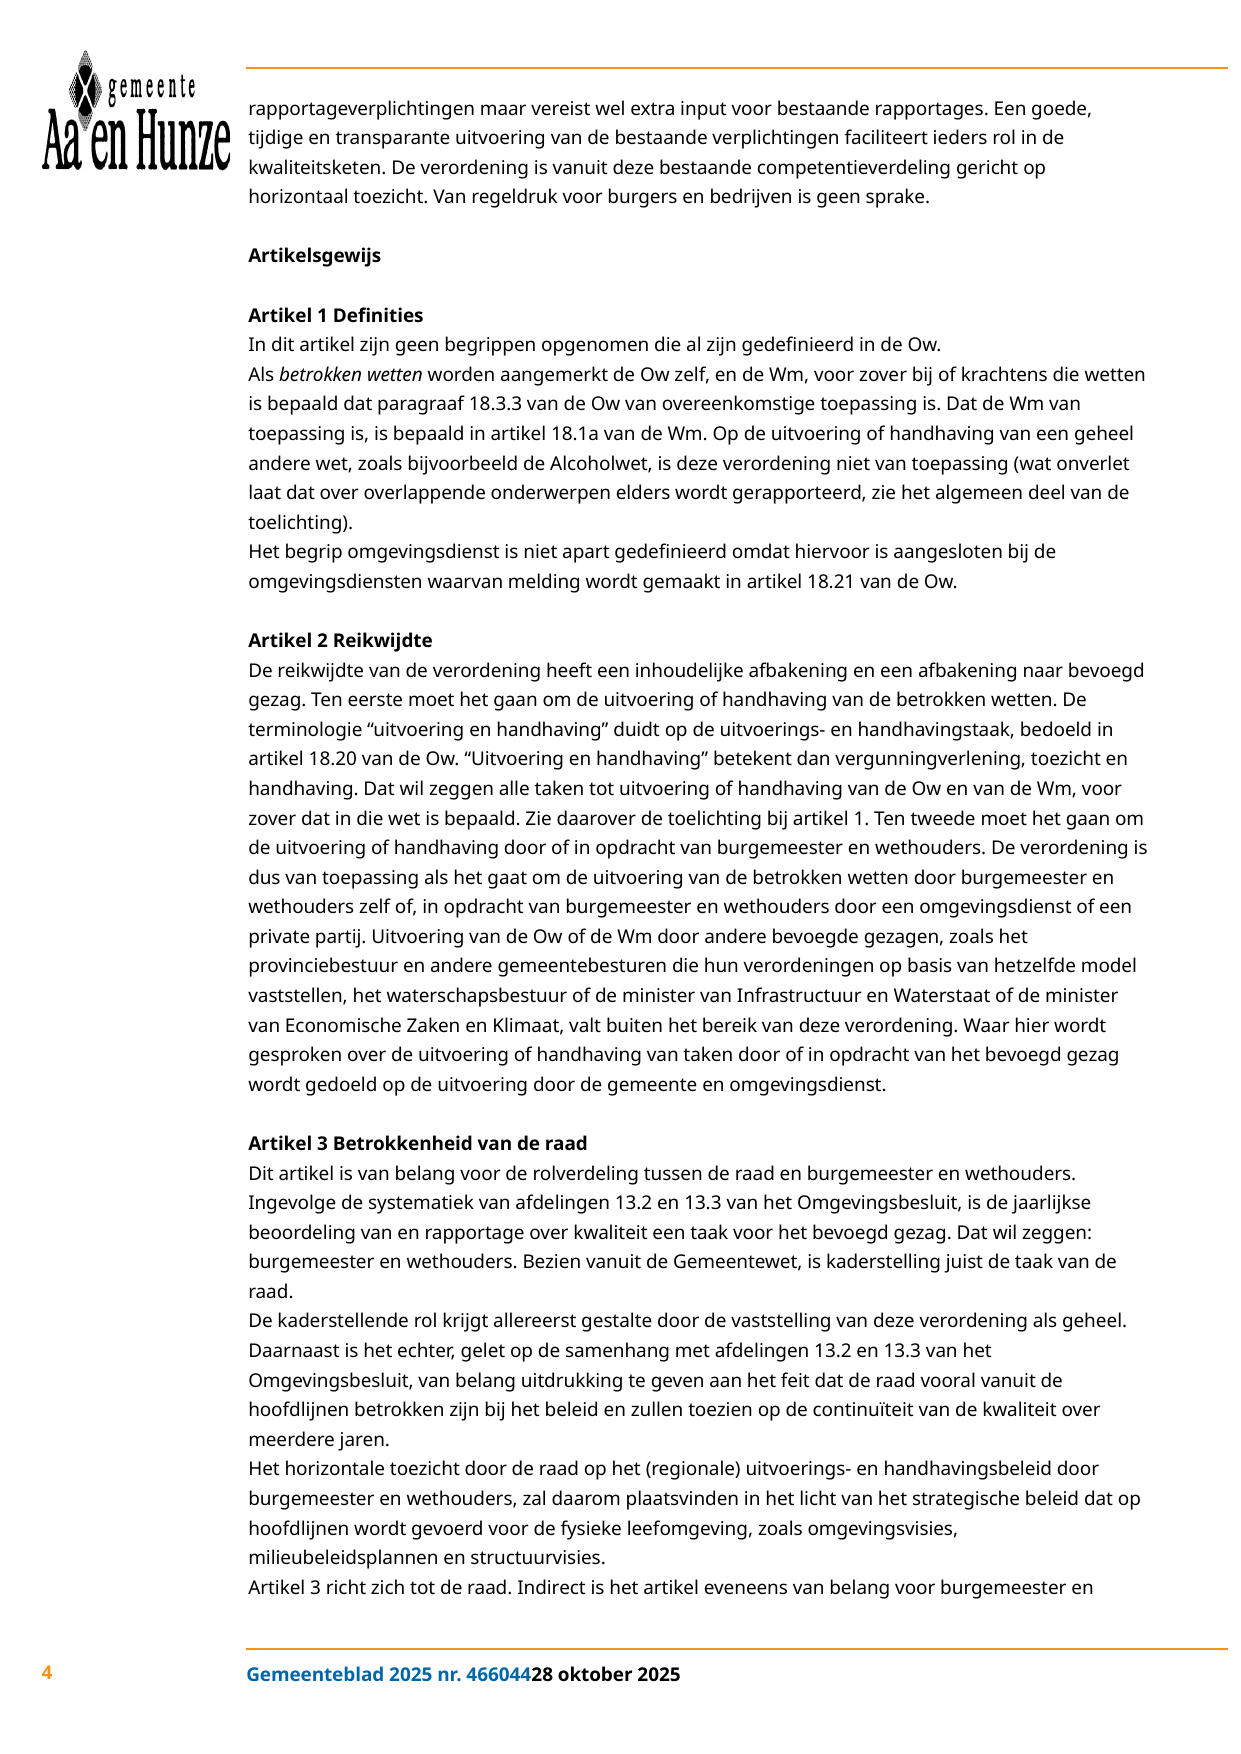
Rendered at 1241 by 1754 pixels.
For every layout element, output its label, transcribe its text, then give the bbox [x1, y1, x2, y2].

text Artikel 1 Definities [248, 302, 1152, 328]
text Artikel 3 richt zich tot de raad. Indirect is het artikel eveneens van belang voor burgemeester en [248, 1574, 1152, 1600]
picture [41, 47, 231, 172]
text Dit artikel is van belang voor de rolverdeling tussen de raad en burgemeester en wethouders. Ingevolge de systematiek van afdelingen 13.2 en 13.3 van het Omgevingsbesluit, is de jaarlijkse beoordeling van en rapportage over kwaliteit een taak voor het bevoegd gezag. Dat wil zeggen: burgemeester en wethouders. Bezien vanuit de Gemeentewet, is kaderstelling juist de taak van de raad. [248, 1160, 1152, 1304]
text Het begrip omgevingsdienst is niet apart gedefinieerd omdat hiervoor is aangesloten bij de omgevingsdiensten waarvan melding wordt gemaakt in artikel 18.21 van de Ow. [248, 538, 1152, 594]
text Artikelsgewijs [248, 243, 1152, 268]
text De reikwijdte van de verordening heeft een inhoudelijke afbakening en een afbakening naar bevoegd gezag. Ten eerste moet het gaan om de uitvoering of handhaving van de betrokken wetten. De terminologie “uitvoering en handhaving” duidt op de uitvoerings- en handhavingstaak, bedoeld in artikel 18.20 van de Ow. “Uitvoering en handhaving” betekent dan vergunningverlening, toezicht en handhaving. Dat wil zeggen alle taken tot uitvoering of handhaving van de Ow en van de Wm, voor zover dat in die wet is bepaald. Zie daarover de toelichting bij artikel 1. Ten tweede moet het gaan om de uitvoering of handhaving door of in opdracht van burgemeester en wethouders. De verordening is dus van toepassing als het gaat om de uitvoering van de betrokken wetten door burgemeester en wethouders zelf of, in opdracht van burgemeester en wethouders door een omgevingsdienst of een private partij. Uitvoering van de Ow of de Wm door andere bevoegde gezagen, zoals het provinciebestuur en andere gemeentebesturen die hun verordeningen op basis van hetzelfde model vaststellen, het waterschapsbestuur of de minister van Infrastructuur en Waterstaat of de minister van Economische Zaken en Klimaat, valt buiten het bereik van deze verordening. Waar hier wordt gesproken over de uitvoering of handhaving van taken door of in opdracht van het bevoegd gezag wordt gedoeld op de uitvoering door de gemeente en omgevingsdienst. [248, 657, 1152, 1097]
text rapportageverplichtingen maar vereist wel extra input voor bestaande rapportages. Een goede, tijdige en transparante uitvoering van de bestaande verplichtingen faciliteert ieders rol in de kwaliteitsketen. De verordening is vanuit deze bestaande competentieverdeling gericht op horizontaal toezicht. Van regeldruk voor burgers en bedrijven is geen sprake. [248, 95, 1152, 209]
text In dit artikel zijn geen begrippen opgenomen die al zijn gedefinieerd in de Ow. [248, 331, 1152, 357]
text De kaderstellende rol krijgt allereerst gestalte door de vaststelling van deze verordening als geheel. Daarnaast is het echter, gelet op de samenhang met afdelingen 13.2 en 13.3 van het Omgevingsbesluit, van belang uitdrukking te geven aan het feit dat de raad vooral vanuit de hoofdlijnen betrokken zijn bij het beleid en zullen toezien op de continuïteit van de kwaliteit over meerdere jaren. [248, 1308, 1152, 1452]
text Als betrokken wetten worden aangemerkt de Ow zelf, en de Wm, voor zover bij of krachtens die wetten is bepaald dat paragraaf 18.3.3 van de Ow van overeenkomstige toepassing is. Dat de Wm van toepassing is, is bepaald in artikel 18.1a van de Wm. Op de uitvoering of handhaving van een geheel andere wet, zoals bijvoorbeeld de Alcoholwet, is deze verordening niet van toepassing (wat onverlet laat dat over overlappende onderwerpen elders wordt gerapporteerd, zie het algemeen deel van de toelichting). [248, 361, 1152, 535]
text Artikel 3 Betrokkenheid van de raad [248, 1130, 1152, 1156]
text Artikel 2 Reikwijdte [248, 627, 1152, 653]
text Het horizontale toezicht door de raad op het (regionale) uitvoerings- en handhavingsbeleid door burgemeester en wethouders, zal daarom plaatsvinden in het licht van het strategische beleid dat op hoofdlijnen wordt gevoerd voor de fysieke leefomgeving, zoals omgevingsvisies, milieubeleidsplannen en structuurvisies. [248, 1456, 1152, 1570]
